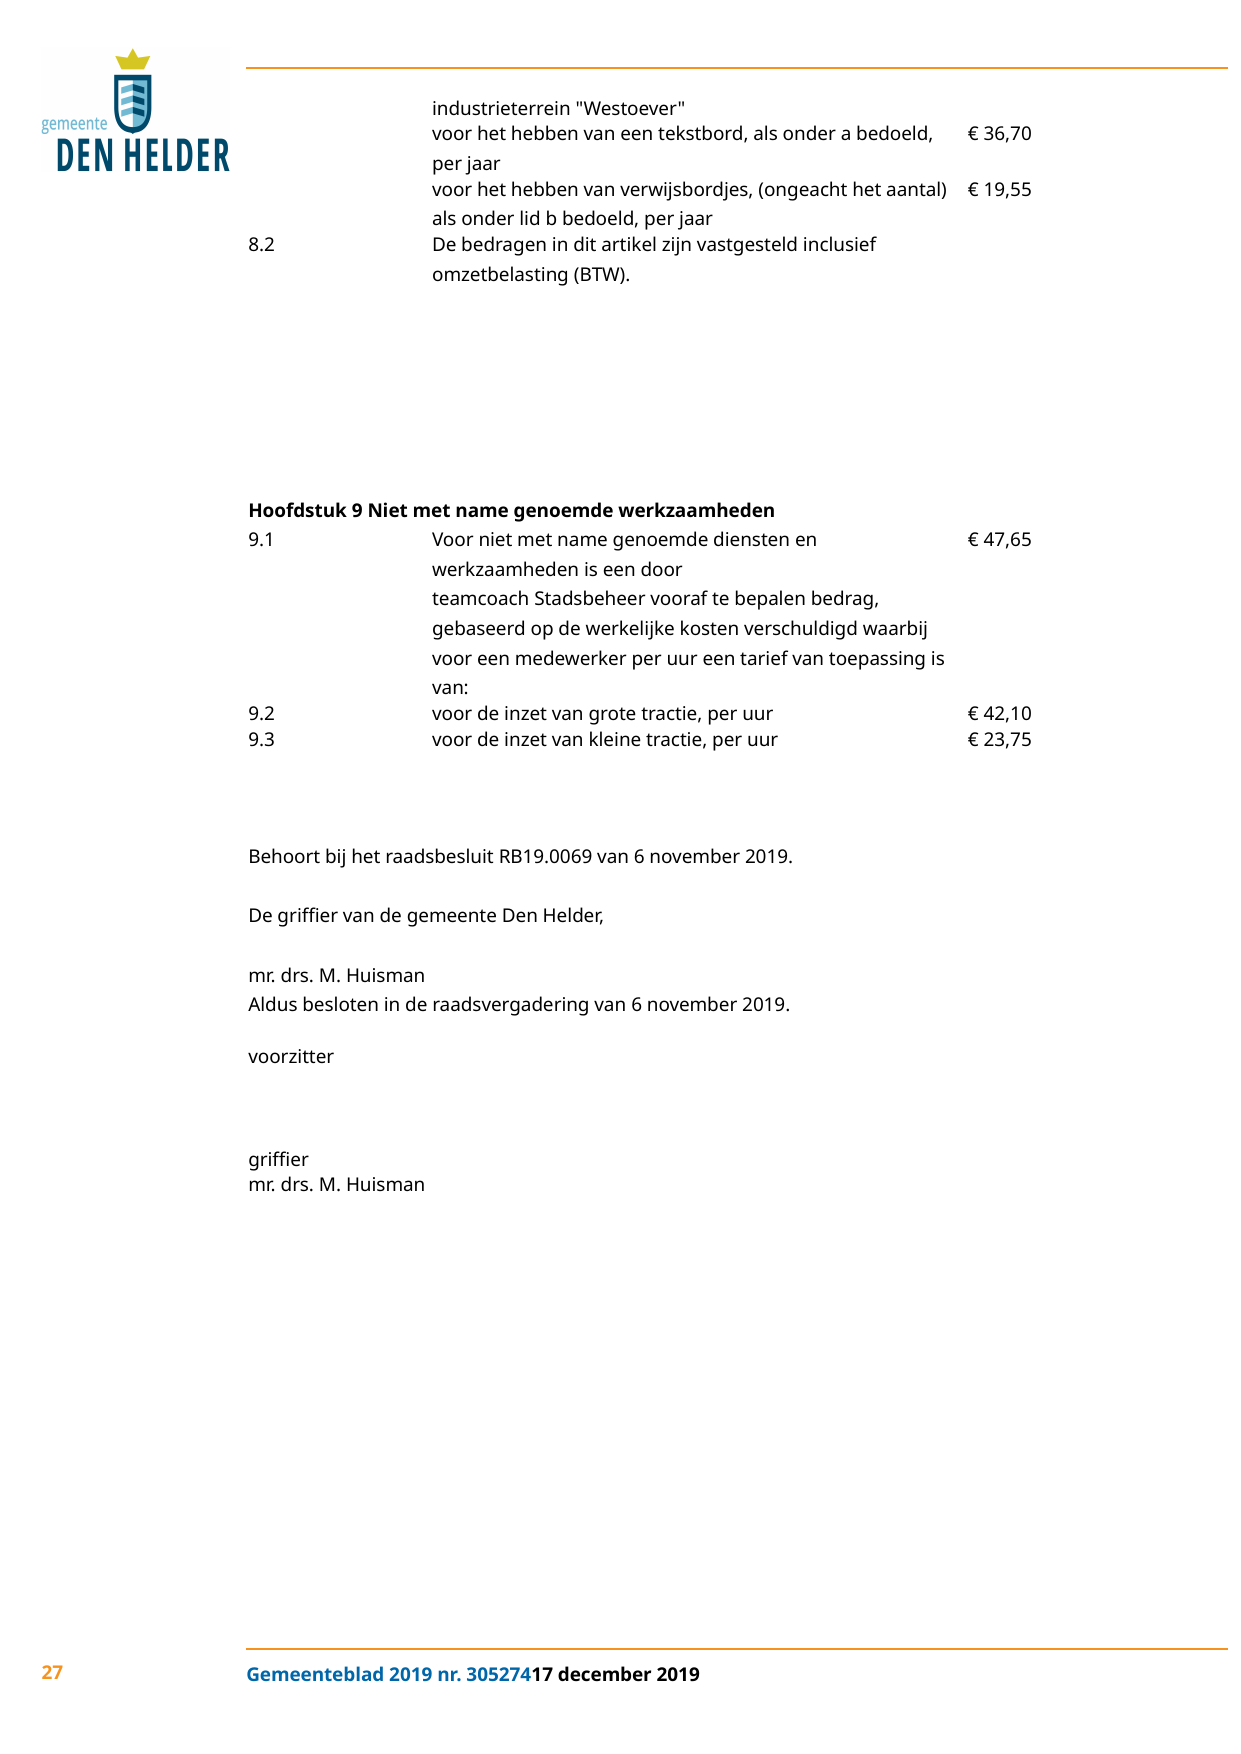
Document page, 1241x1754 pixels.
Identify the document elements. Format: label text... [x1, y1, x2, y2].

table_cell [248, 121, 432, 176]
table_cell [248, 176, 432, 231]
table_cell voor het hebben van een tekstbord, als onder a bedoeld, per jaar [432, 121, 968, 176]
text voorzitter [248, 1043, 1152, 1069]
table_cell € 23,75 [968, 726, 1152, 752]
table_cell De bedragen in dit artikel zijn vastgesteld inclusief omzetbelasting (BTW). [432, 231, 968, 286]
table_cell voor het hebben van verwijsbordjes, (ongeacht het aantal) als onder lid b bedoeld, per jaar [432, 176, 968, 231]
text mr. drs. M. Huisman [248, 1172, 1152, 1197]
table_header Voor niet met name genoemde diensten en werkzaamheden is een door teamcoach Stadsbeheer vooraf te bepalen bedrag, gebaseerd op de werkelijke kosten verschuldigd waarbij voor een medewerker per uur een tarief van toepassing is van: [432, 526, 968, 700]
table_cell voor de inzet van kleine tractie, per uur [432, 726, 968, 752]
table_cell industrieterrein "Westoever" [432, 95, 968, 121]
table_header 9.1 [248, 526, 432, 700]
picture [100, 154, 106, 172]
picture [130, 157, 135, 172]
text Hoofdstuk 9 Niet met name genoemde werkzaamheden [248, 497, 1152, 522]
table_cell [968, 231, 1152, 286]
table_cell 9.2 [248, 700, 432, 726]
table_header € 47,65 [968, 526, 1152, 700]
table_cell 9.3 [248, 726, 432, 752]
picture [220, 160, 224, 172]
table_cell € 19,55 [968, 176, 1152, 231]
picture [41, 47, 231, 172]
table_cell voor de inzet van grote tractie, per uur [432, 700, 968, 726]
table_cell 8.2 [248, 231, 432, 286]
text mr. drs. M. Huisman [248, 962, 1152, 988]
picture [63, 144, 68, 165]
text Aldus besloten in de raadsvergadering van 6 november 2019. [248, 991, 1152, 1017]
text griffier [248, 1146, 1152, 1172]
table_cell € 36,70 [968, 121, 1152, 176]
table_cell [968, 95, 1152, 121]
picture [182, 144, 187, 165]
text Behoort bij het raadsbesluit RB19.0069 van 6 november 2019. [248, 843, 1152, 869]
text De griffier van de gemeente Den Helder, [248, 903, 1152, 928]
table_cell [248, 95, 432, 121]
table_cell € 42,10 [968, 700, 1152, 726]
